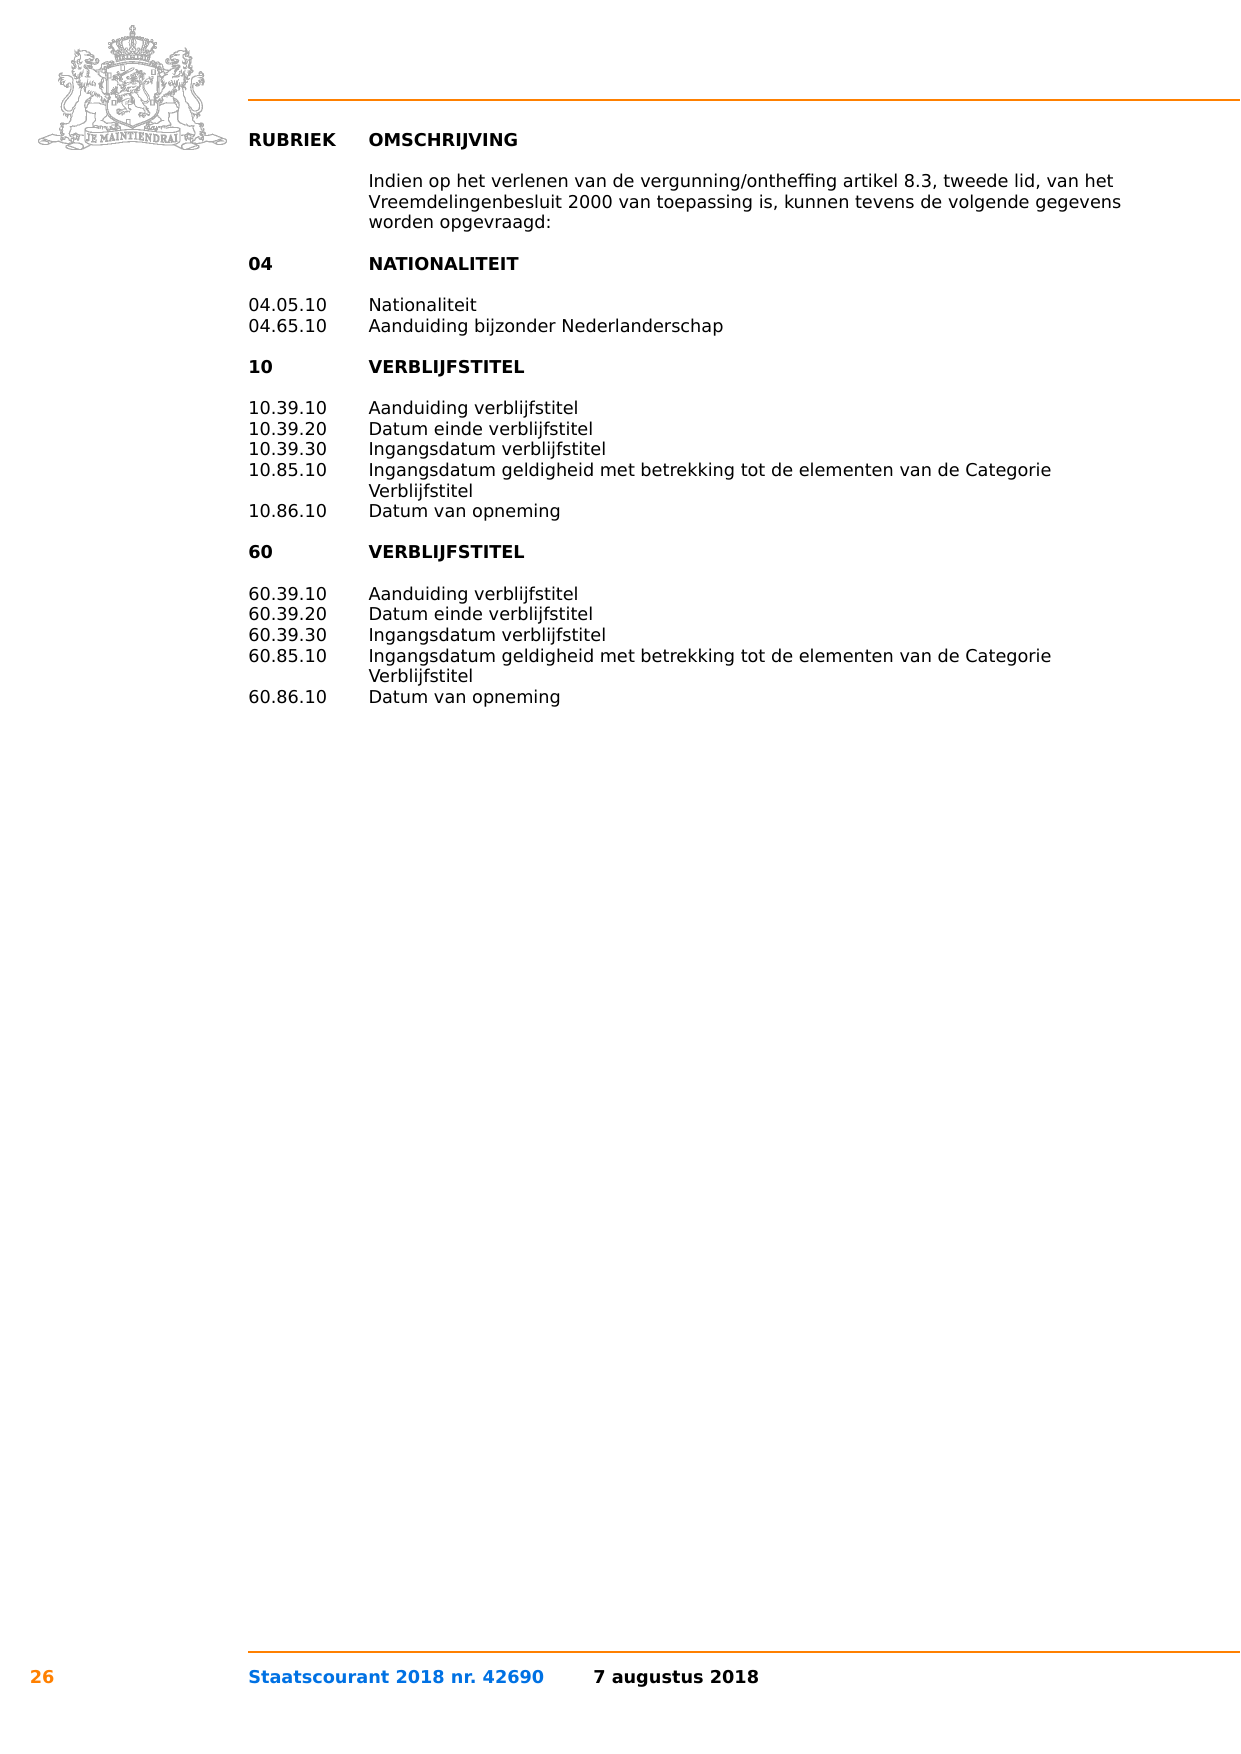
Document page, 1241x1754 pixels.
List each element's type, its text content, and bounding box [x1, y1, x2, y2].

table_cell Nationaliteit [363, 295, 1163, 316]
table_cell Aanduiding verblijfstitel [363, 584, 1163, 604]
table_cell Ingangsdatum geldigheid met betrekking tot de elementen van de Categorie Verblijfstitel [363, 460, 1163, 501]
table_cell 10.85.10 [248, 460, 362, 501]
table_cell 10.39.20 [248, 419, 362, 439]
table_cell [363, 378, 1163, 398]
table_cell Ingangsdatum verblijfstitel [363, 625, 1163, 646]
table_cell 10 [248, 357, 362, 377]
table_cell [248, 378, 362, 398]
table_cell 60.39.10 [248, 584, 362, 604]
table_cell 60.86.10 [248, 687, 362, 707]
table_cell VERBLIJFSTITEL [363, 357, 1163, 377]
table_cell [248, 522, 362, 542]
table_cell VERBLIJFSTITEL [363, 543, 1163, 563]
table_cell NATIONALITEIT [363, 254, 1163, 274]
table_cell 60.39.30 [248, 625, 362, 646]
table_cell [248, 171, 362, 233]
table_cell 04 [248, 254, 362, 274]
table_cell 10.39.10 [248, 398, 362, 419]
table_cell Ingangsdatum verblijfstitel [363, 439, 1163, 460]
table_cell Datum einde verblijfstitel [363, 419, 1163, 439]
table_cell [248, 336, 362, 357]
table_cell 60.39.20 [248, 604, 362, 625]
table_cell [363, 151, 1163, 171]
table_cell [363, 274, 1163, 295]
table_cell 04.65.10 [248, 316, 362, 336]
table_cell [363, 233, 1163, 254]
table_cell Datum van opneming [363, 501, 1163, 522]
table_cell Aanduiding bijzonder Nederlanderschap [363, 316, 1163, 336]
table_cell [363, 522, 1163, 542]
table_cell 60.85.10 [248, 646, 362, 687]
table_cell Aanduiding verblijfstitel [363, 398, 1163, 419]
table_header RUBRIEK [248, 130, 362, 151]
picture [38, 25, 227, 150]
table_cell [248, 274, 362, 295]
table_cell 10.86.10 [248, 501, 362, 522]
table_cell Datum van opneming [363, 687, 1163, 707]
table_cell Ingangsdatum geldigheid met betrekking tot de elementen van de Categorie Verblijfstitel [363, 646, 1163, 687]
table_cell [248, 563, 362, 584]
table_cell [363, 336, 1163, 357]
table_cell 04.05.10 [248, 295, 362, 316]
table_header OMSCHRIJVING [363, 130, 1163, 151]
table_cell [248, 233, 362, 254]
table_cell 60 [248, 543, 362, 563]
table_cell Indien op het verlenen van de vergunning/ontheffing artikel 8.3, tweede lid, van het Vreemdelingenbesluit 2000 van toepassing is, kunnen tevens de volgende gegevens worden opgevraagd: [363, 171, 1163, 233]
table_cell Datum einde verblijfstitel [363, 604, 1163, 625]
table_cell [248, 151, 362, 171]
table_cell [363, 563, 1163, 584]
table_cell 10.39.30 [248, 439, 362, 460]
